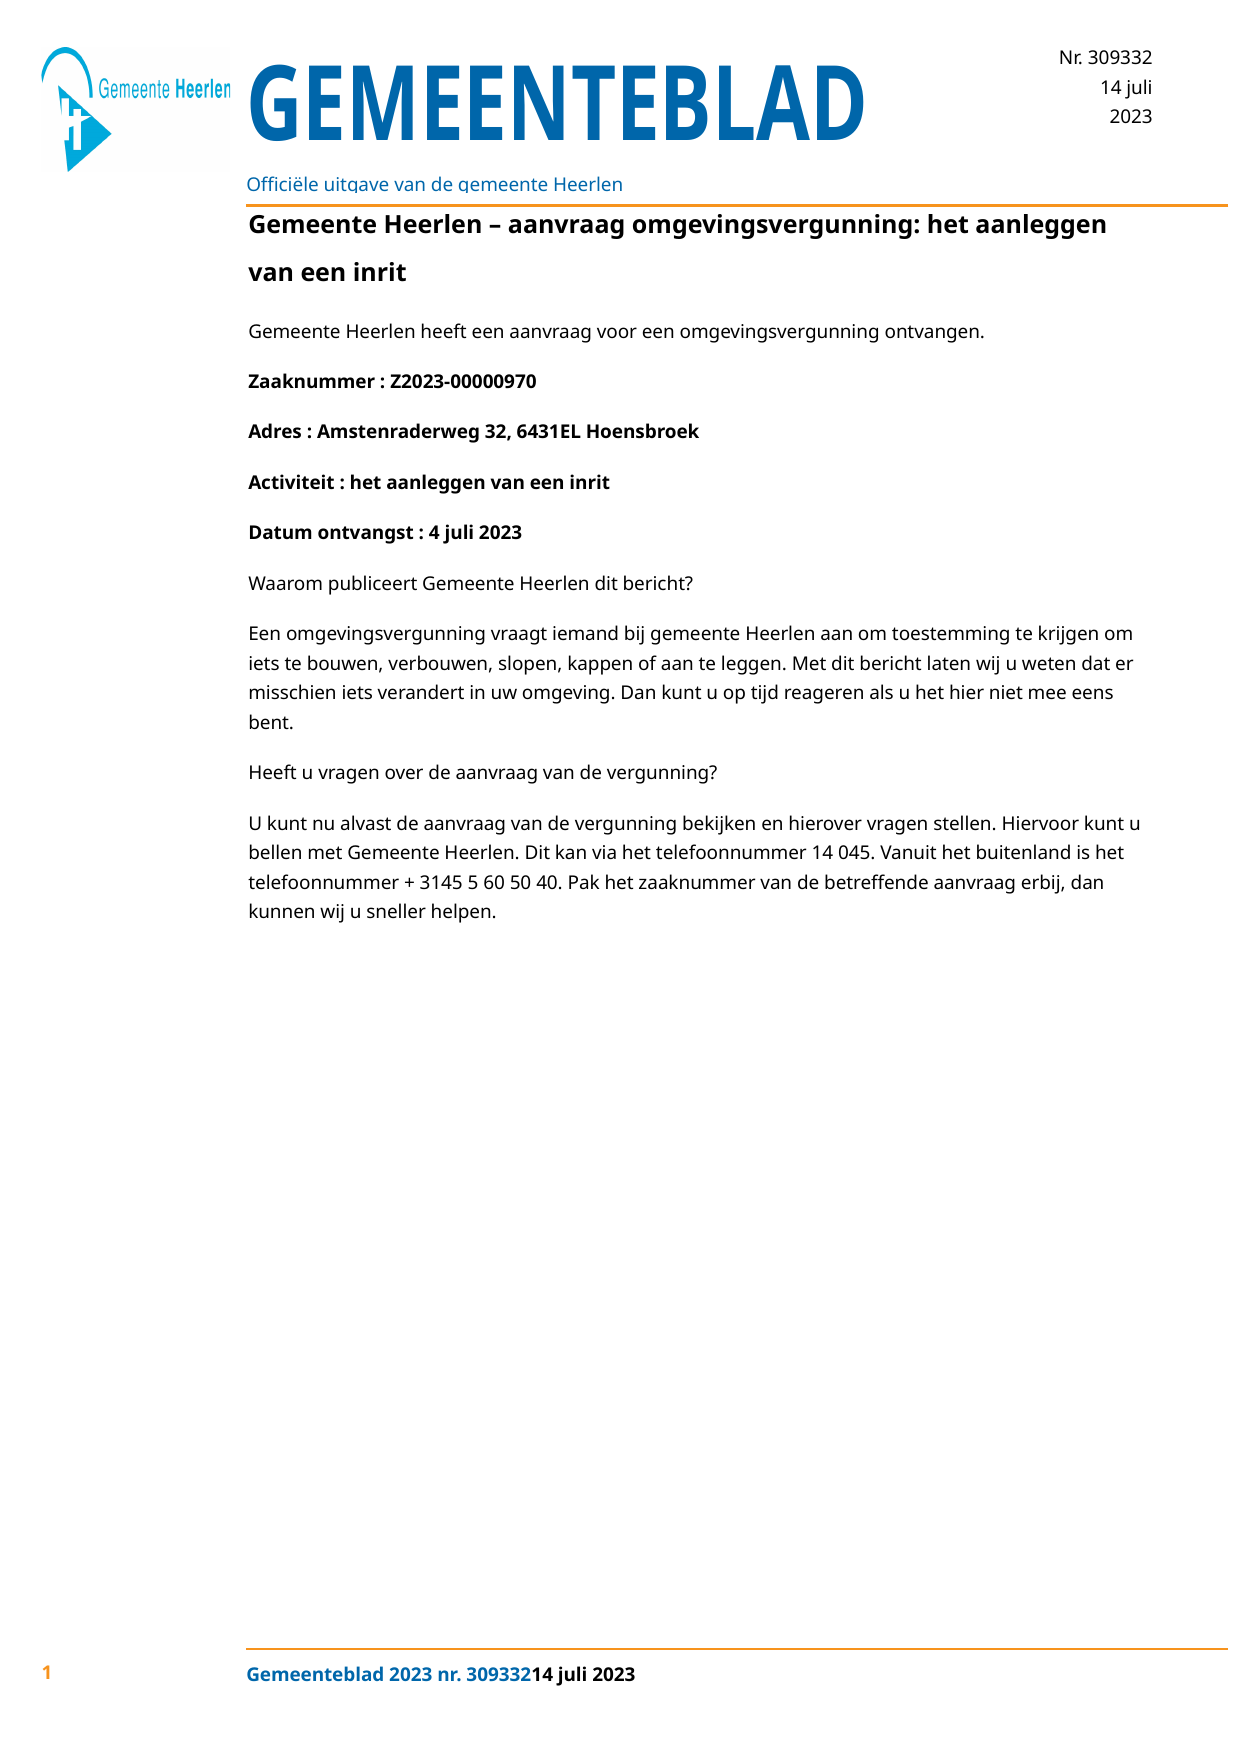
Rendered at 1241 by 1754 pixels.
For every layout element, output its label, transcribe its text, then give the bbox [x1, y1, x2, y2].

text Gemeente Heerlen heeft een aanvraag voor een omgevingsvergunning ontvangen. [248, 318, 1152, 344]
text Activiteit : het aanleggen van een inrit [248, 469, 1152, 495]
text Een omgevingsvergunning vraagt iemand bij gemeente Heerlen aan om toestemming te krijgen om iets te bouwen, verbouwen, slopen, kappen of aan te leggen. Met dit bericht laten wij u weten dat er misschien iets verandert in uw omgeving. Dan kunt u op tijd reageren als u het hier niet mee eens bent. [248, 620, 1152, 735]
text Gemeente Heerlen – aanvraag omgevingsvergunning: het aanleggen van een inrit [248, 207, 1152, 288]
picture [41, 47, 59, 70]
text Adres : Amstenraderweg 32, 6431EL Hoensbroek [248, 419, 1152, 444]
text Zaaknummer : Z2023-00000970 [248, 368, 1152, 394]
picture [41, 47, 231, 172]
text Heeft u vragen over de aanvraag van de vergunning? [248, 759, 1152, 785]
text U kunt nu alvast de aanvraag van de vergunning bekijken en hierover vragen stellen. Hiervoor kunt u bellen met Gemeente Heerlen. Dit kan via het telefoonnummer 14 045. Vanuit het buitenland is het telefoonnummer + 3145 5 60 50 40. Pak het zaaknummer van de betreffende aanvraag erbij, dan kunnen wij u sneller helpen. [248, 810, 1152, 924]
text Datum ontvangst : 4 juli 2023 [248, 519, 1152, 545]
text Waarom publiceert Gemeente Heerlen dit bericht? [248, 570, 1152, 596]
